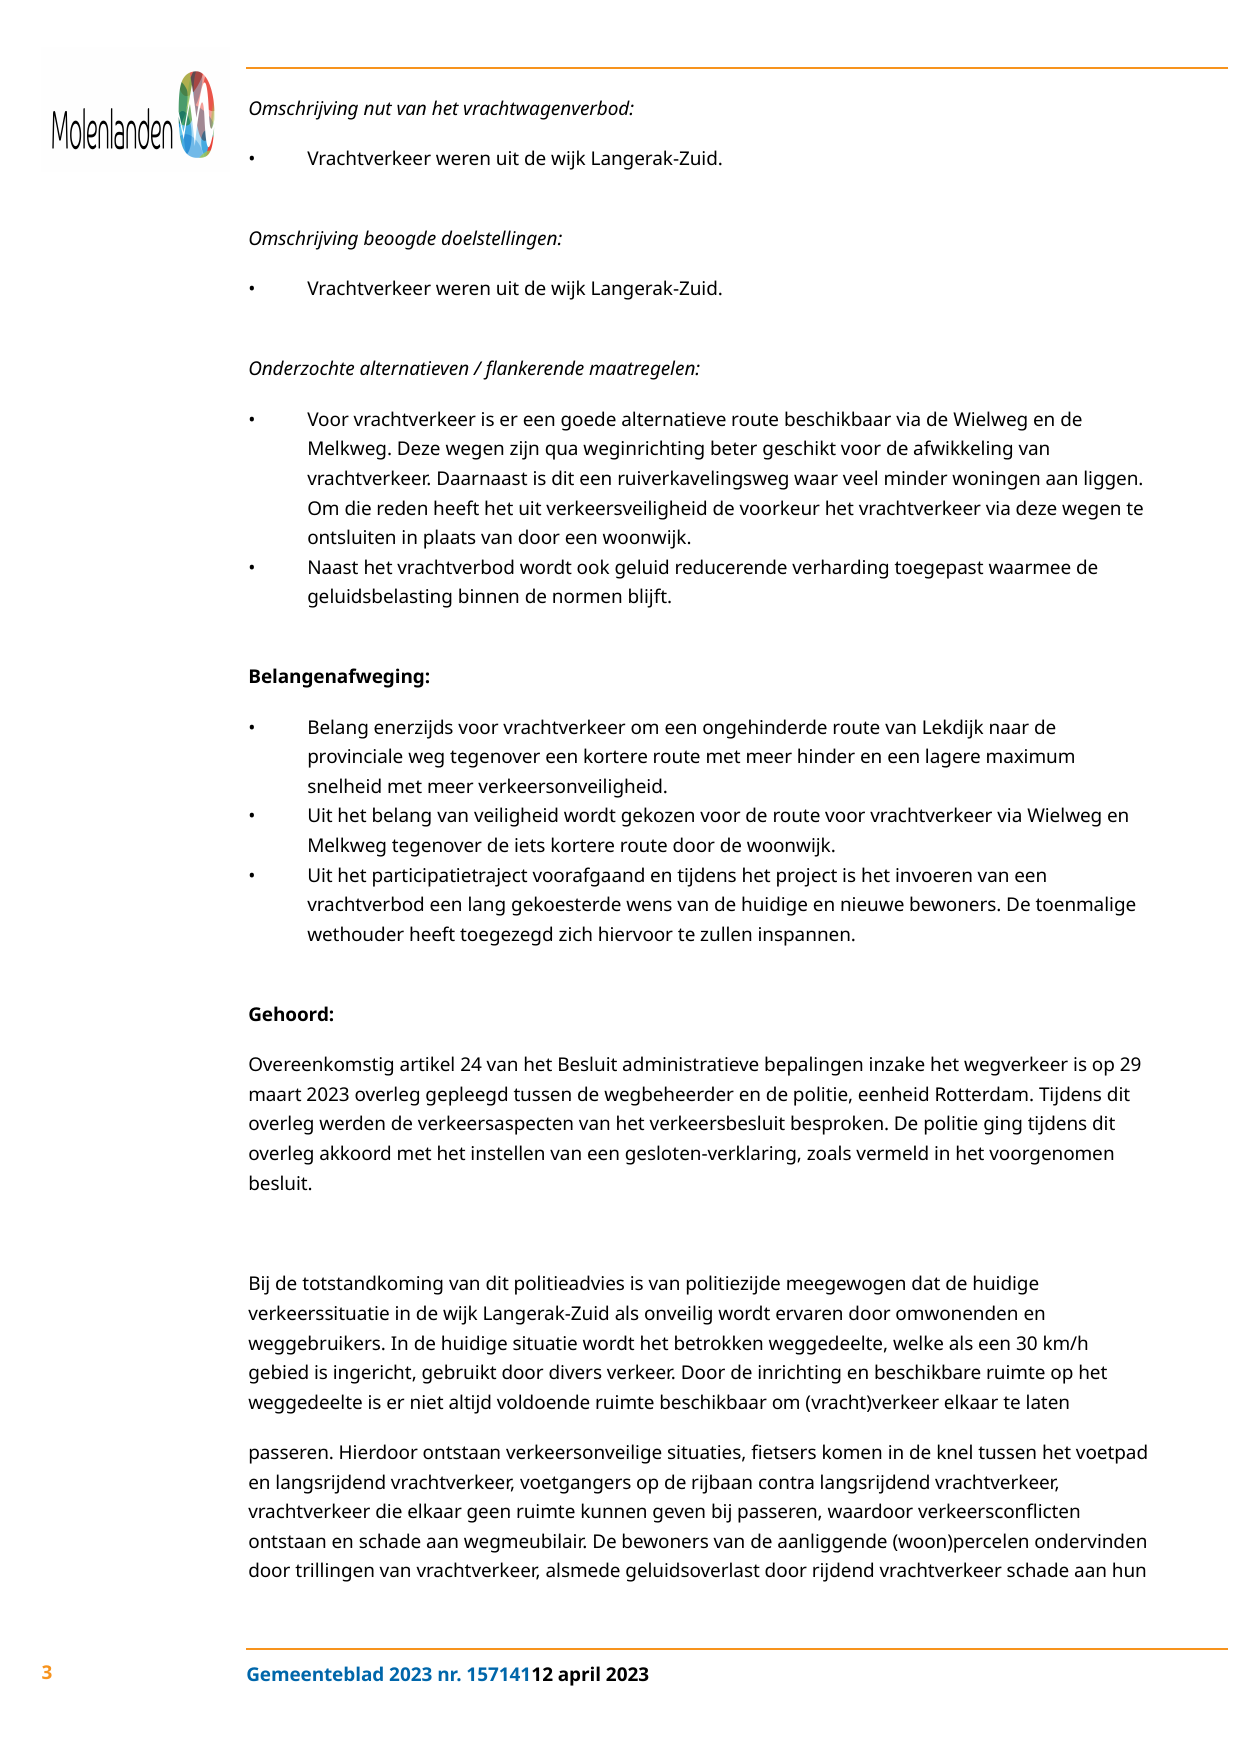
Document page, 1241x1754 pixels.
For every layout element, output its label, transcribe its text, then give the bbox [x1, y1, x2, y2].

text Belangenafweging: [248, 663, 1152, 689]
list Belang enerzijds voor vrachtverkeer om een ongehinderde route van Lekdijk naar de provinciale weg tegenover een kortere route met meer hinder en een lagere maximum snelheid met meer verkeersonveiligheid. [248, 714, 1152, 799]
text Omschrijving nut van het vrachtwagenverbod: [248, 95, 1152, 121]
list Vrachtverkeer weren uit de wijk Langerak-Zuid. [248, 145, 1152, 171]
text Omschrijving beoogde doelstellingen: [248, 225, 1152, 251]
list Uit het participatietraject voorafgaand en tijdens het project is het invoeren van een vrachtverbod een lang gekoesterde wens van de huidige en nieuwe bewoners. De toenmalige wethouder heeft toegezegd zich hiervoor te zullen inspannen. [248, 862, 1152, 947]
list Uit het belang van veiligheid wordt gekozen voor de route voor vrachtverkeer via Wielweg en Melkweg tegenover de iets kortere route door de woonwijk. [248, 803, 1152, 858]
picture [41, 47, 231, 172]
text Gehoord: [248, 1001, 1152, 1027]
list Naast het vrachtverbod wordt ook geluid reducerende verharding toegepast waarmee de geluidsbelasting binnen de normen blijft. [248, 554, 1152, 609]
text Onderzochte alternatieven / flankerende maatregelen: [248, 356, 1152, 381]
text Bij de totstandkoming van dit politieadvies is van politiezijde meegewogen dat de huidige verkeerssituatie in de wijk Langerak-Zuid als onveilig wordt ervaren door omwonenden en weggebruikers. In de huidige situatie wordt het betrokken weggedeelte, welke als een 30 km/h gebied is ingericht, gebruikt door divers verkeer. Door de inrichting en beschikbare ruimte op het weggedeelte is er niet altijd voldoende ruimte beschikbaar om (vracht)verkeer elkaar te laten [248, 1271, 1152, 1415]
list Voor vrachtverkeer is er een goede alternatieve route beschikbaar via de Wielweg en de Melkweg. Deze wegen zijn qua weginrichting beter geschikt voor de afwikkeling van vrachtverkeer. Daarnaast is dit een ruiverkavelingsweg waar veel minder woningen aan liggen. Om die reden heeft het uit verkeersveiligheid de voorkeur het vrachtverkeer via deze wegen te ontsluiten in plaats van door een woonwijk. [248, 406, 1152, 550]
list Vrachtverkeer weren uit de wijk Langerak-Zuid. [248, 276, 1152, 301]
text passeren. Hierdoor ontstaan verkeersonveilige situaties, fietsers komen in de knel tussen het voetpad en langsrijdend vrachtverkeer, voetgangers op de rijbaan contra langsrijdend vrachtverkeer, vrachtverkeer die elkaar geen ruimte kunnen geven bij passeren, waardoor verkeersconflicten ontstaan en schade aan wegmeubilair. De bewoners van de aanliggende (woon)percelen ondervinden door trillingen van vrachtverkeer, alsmede geluidsoverlast door rijdend vrachtverkeer schade aan hun [248, 1439, 1152, 1583]
text Overeenkomstig artikel 24 van het Besluit administratieve bepalingen inzake het wegverkeer is op 29 maart 2023 overleg gepleegd tussen de wegbeheerder en de politie, eenheid Rotterdam. Tijdens dit overleg werden de verkeersaspecten van het verkeersbesluit besproken. De politie ging tijdens dit overleg akkoord met het instellen van een gesloten-verklaring, zoals vermeld in het voorgenomen besluit. [248, 1051, 1152, 1196]
